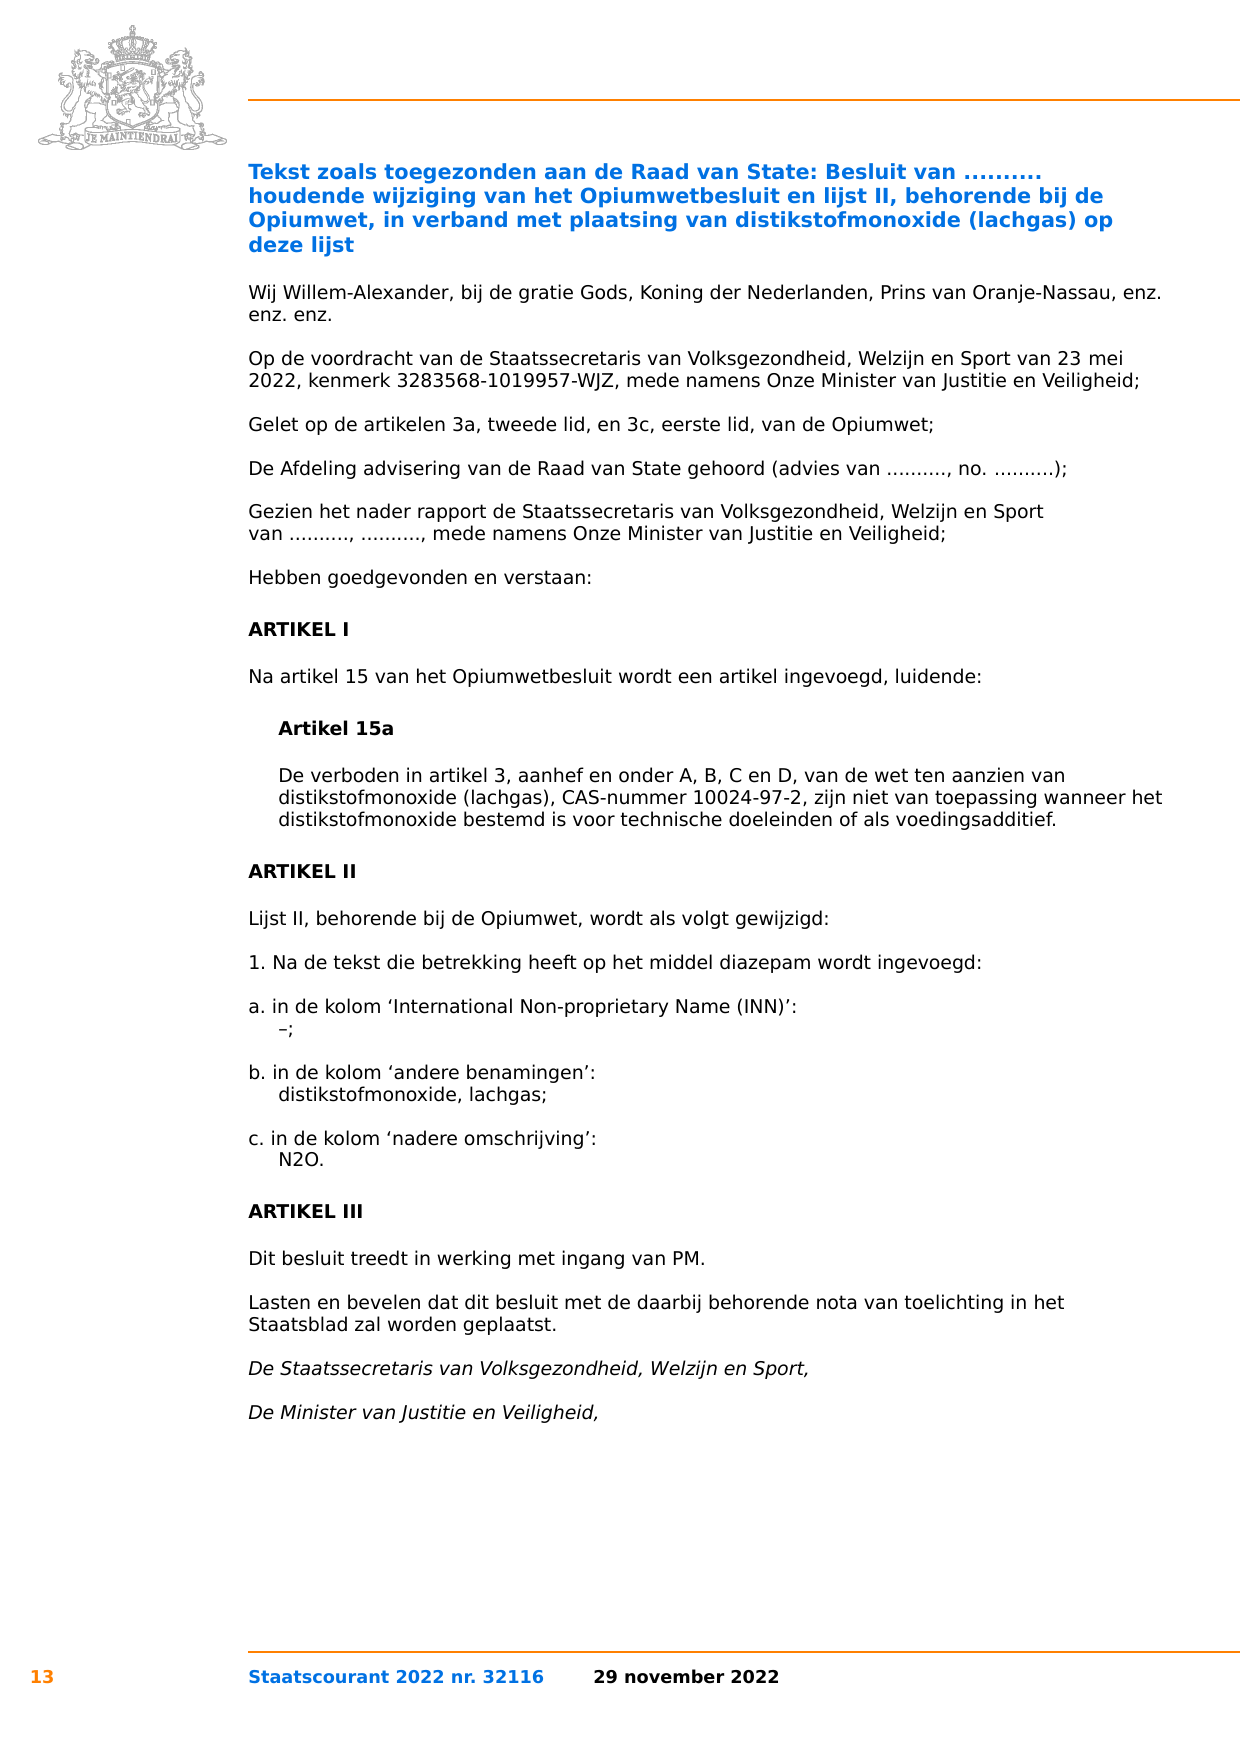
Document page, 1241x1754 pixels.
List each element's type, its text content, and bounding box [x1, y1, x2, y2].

text Hebben goedgevonden en verstaan: [248, 567, 1163, 589]
picture [38, 25, 227, 150]
subtitle ARTIKEL I [248, 619, 1163, 641]
subtitle Artikel 15a [278, 718, 1163, 740]
text distikstofmonoxide, lachgas; [278, 1083, 1163, 1106]
text Gezien het nader rapport de Staatssecretaris van Volksgezondheid, Welzijn en Sport van .........., .........., mede namens Onze Minister van Justitie en Veiligheid; [248, 501, 1163, 545]
text b. in de kolom ‘andere benamingen’: [248, 1062, 1163, 1083]
text a. in de kolom ‘International Non-proprietary Name (INN)’: [248, 996, 1163, 1018]
text Lasten en bevelen dat dit besluit met de daarbij behorende nota van toelichting in het Staatsblad zal worden geplaatst. [248, 1292, 1163, 1336]
text N2O. [278, 1149, 1163, 1171]
subtitle Tekst zoals toegezonden aan de Raad van State: Besluit van .......... houdende wijziging van het Opiumwetbesluit en lijst II, behorende bij de Opiumwet, in verband met plaatsing van distikstofmonoxide (lachgas) op deze lijst [248, 160, 1163, 257]
text –; [278, 1018, 1163, 1040]
subtitle ARTIKEL II [248, 861, 1163, 883]
text De Minister van Justitie en Veiligheid, [248, 1402, 1163, 1424]
text Wij Willem-Alexander, bij de gratie Gods, Koning der Nederlanden, Prins van Oranje-Nassau, enz. enz. enz. [248, 282, 1163, 326]
text 1. Na de tekst die betrekking heeft op het middel diazepam wordt ingevoegd: [248, 952, 1163, 974]
text Op de voordracht van de Staatssecretaris van Volksgezondheid, Welzijn en Sport van 23 mei 2022, kenmerk 3283568-1019957-WJZ, mede namens Onze Minister van Justitie en Veiligheid; [248, 348, 1163, 392]
text Dit besluit treedt in werking met ingang van PM. [248, 1248, 1163, 1270]
text c. in de kolom ‘nadere omschrijving’: [248, 1127, 1163, 1149]
text De verboden in artikel 3, aanhef en onder A, B, C en D, van de wet ten aanzien van distikstofmonoxide (lachgas), CAS-nummer 10024-97-2, zijn niet van toepassing wanneer het distikstofmonoxide bestemd is voor technische doeleinden of als voedingsadditief. [278, 765, 1163, 831]
text Gelet op de artikelen 3a, tweede lid, en 3c, eerste lid, van de Opiumwet; [248, 414, 1163, 436]
text De Staatssecretaris van Volksgezondheid, Welzijn en Sport, [248, 1358, 1163, 1380]
text Na artikel 15 van het Opiumwetbesluit wordt een artikel ingevoegd, luidende: [248, 666, 1163, 688]
text Lijst II, behorende bij de Opiumwet, wordt als volgt gewijzigd: [248, 908, 1163, 930]
subtitle ARTIKEL III [248, 1201, 1163, 1223]
text De Afdeling advisering van de Raad van State gehoord (advies van .........., no. ..........); [248, 457, 1163, 479]
